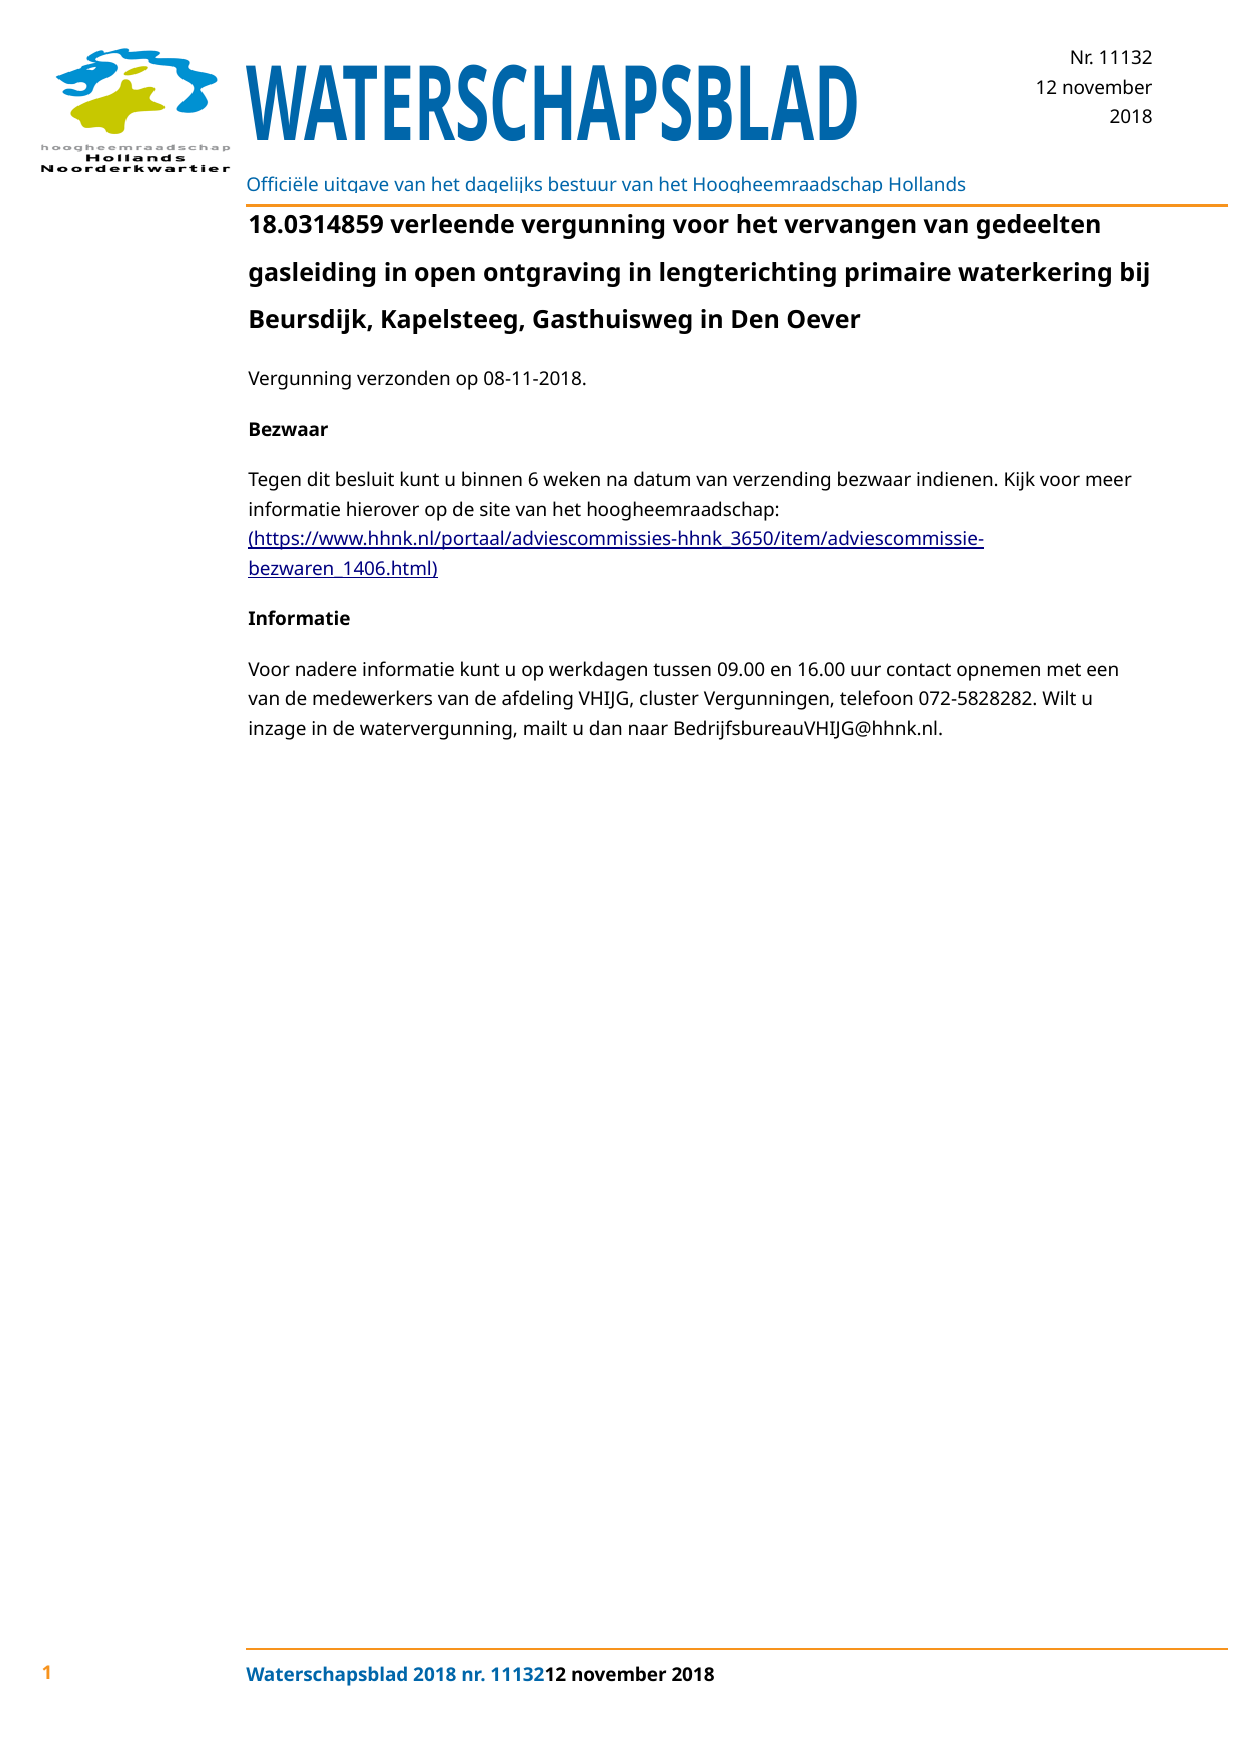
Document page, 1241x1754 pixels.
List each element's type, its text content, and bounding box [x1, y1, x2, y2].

picture [41, 47, 231, 172]
text Voor nadere informatie kunt u op werkdagen tussen 09.00 en 16.00 uur contact opnemen met een van de medewerkers van de afdeling VHIJG, cluster Vergunningen, telefoon 072-5828282. Wilt u inzage in de watervergunning, mailt u dan naar BedrijfsbureauVHIJG@hhnk.nl. [248, 656, 1152, 741]
text 18.0314859 verleende vergunning voor het vervangen van gedeelten gasleiding in open ontgraving in lengterichting primaire waterkering bij Beursdijk, Kapelsteeg, Gasthuisweg in Den Oever [248, 207, 1152, 336]
text Tegen dit besluit kunt u binnen 6 weken na datum van verzending bezwaar indienen. Kijk voor meer informatie hierover op de site van het hoogheemraadschap: (https://www.hhnk.nl/portaal/adviescommissies-hhnk_3650/item/adviescommissie-bezwaren_1406.html) [248, 466, 1152, 581]
text Vergunning verzonden op 08-11-2018. [248, 366, 1152, 391]
text Bezwaar [248, 416, 1152, 442]
text Informatie [248, 606, 1152, 631]
